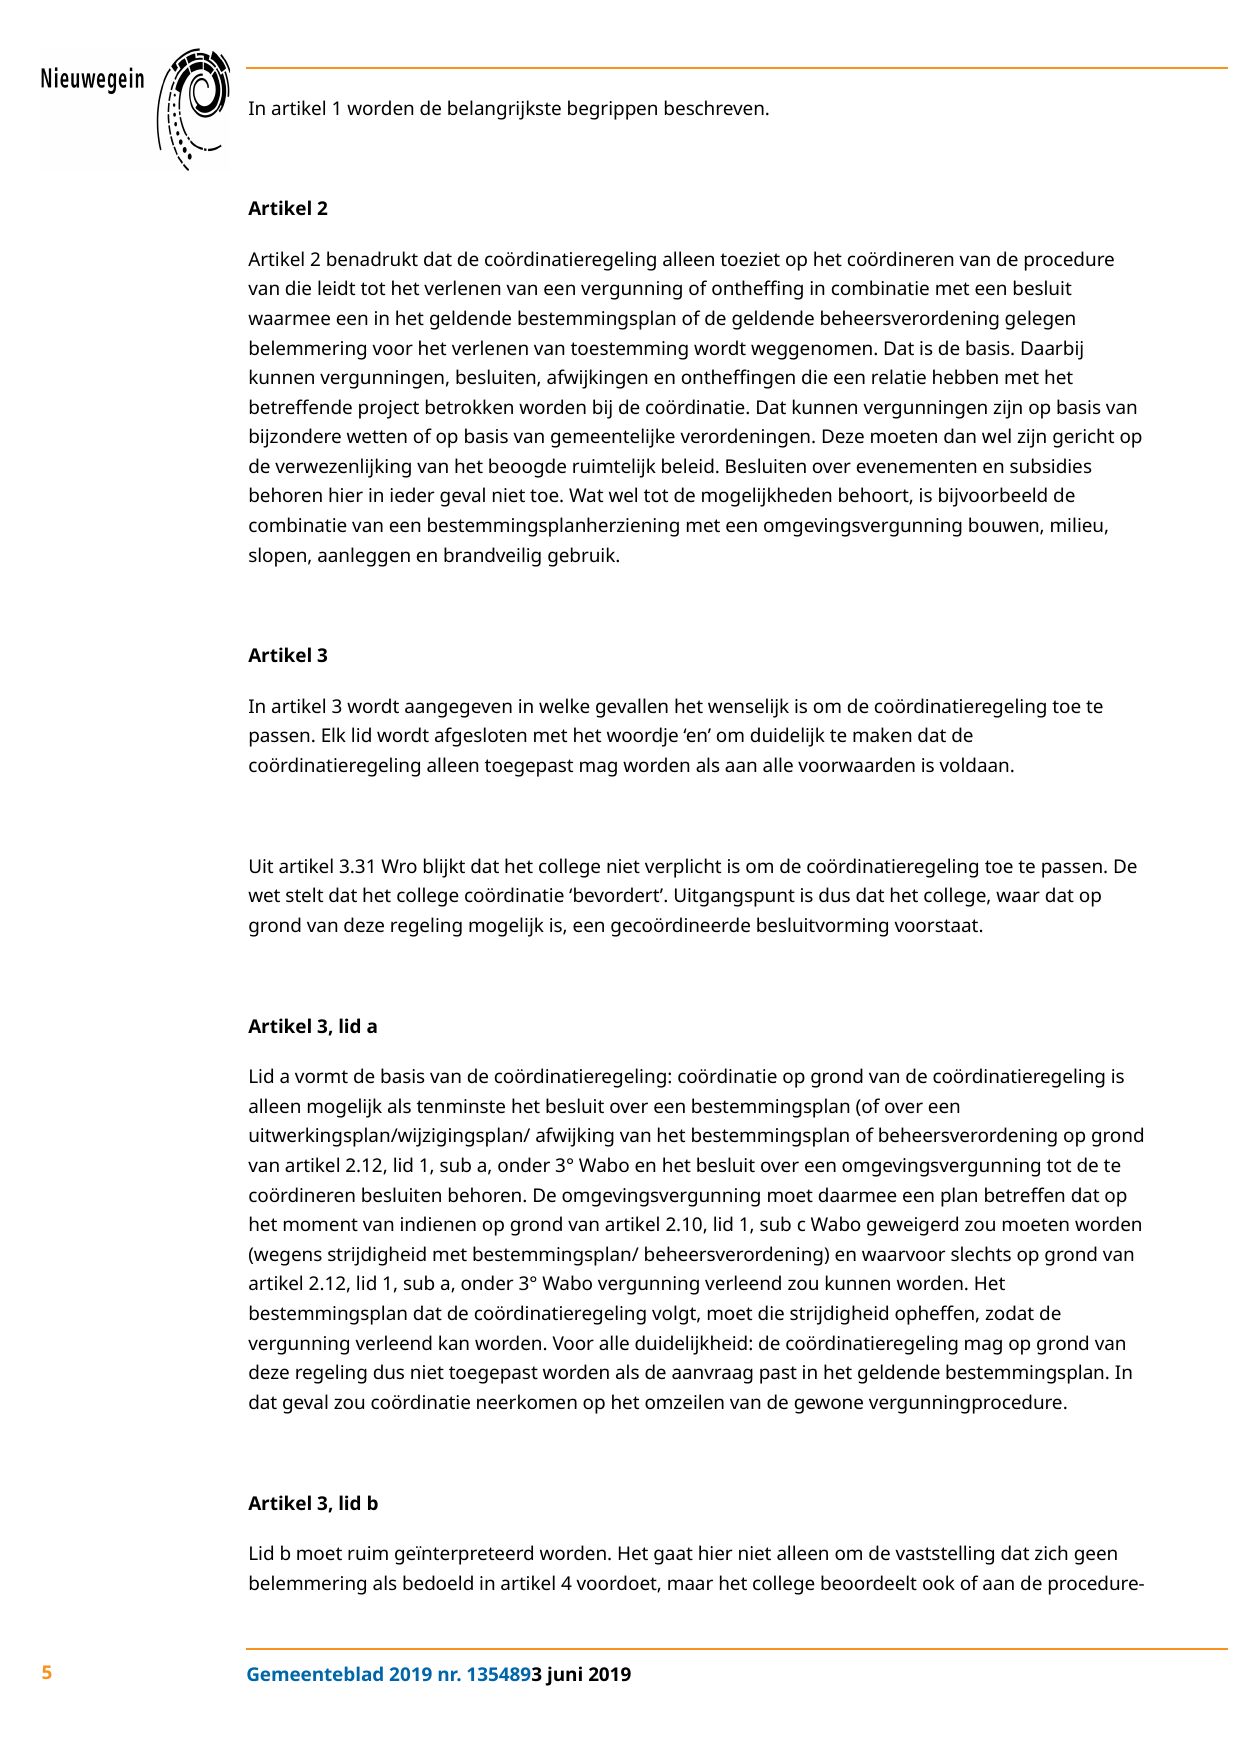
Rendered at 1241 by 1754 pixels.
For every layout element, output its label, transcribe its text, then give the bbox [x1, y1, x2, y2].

text Lid a vormt de basis van de coördinatieregeling: coördinatie op grond van de coördinatieregeling is alleen mogelijk als tenminste het besluit over een bestemmingsplan (of over een uitwerkingsplan/wijzigingsplan/ afwijking van het bestemmingsplan of beheersverordening op grond van artikel 2.12, lid 1, sub a, onder 3° Wabo en het besluit over een omgevingsvergunning tot de te coördineren besluiten behoren. De omgevingsvergunning moet daarmee een plan betreffen dat op het moment van indienen op grond van artikel 2.10, lid 1, sub c Wabo geweigerd zou moeten worden (wegens strijdigheid met bestemmingsplan/ beheersverordening) en waarvoor slechts op grond van artikel 2.12, lid 1, sub a, onder 3° Wabo vergunning verleend zou kunnen worden. Het bestemmingsplan dat de coördinatieregeling volgt, moet die strijdigheid opheffen, zodat de vergunning verleend kan worden. Voor alle duidelijkheid: de coördinatieregeling mag op grond van deze regeling dus niet toegepast worden als de aanvraag past in het geldende bestemmingsplan. In dat geval zou coördinatie neerkomen op het omzeilen van de gewone vergunningprocedure. [248, 1063, 1152, 1415]
text In artikel 3 wordt aangegeven in welke gevallen het wenselijk is om de coördinatieregeling toe te passen. Elk lid wordt afgesloten met het woordje ‘en’ om duidelijk te maken dat de coördinatieregeling alleen toegepast mag worden als aan alle voorwaarden is voldaan. [248, 693, 1152, 778]
text Uit artikel 3.31 Wro blijkt dat het college niet verplicht is om de coördinatieregeling toe te passen. De wet stelt dat het college coördinatie ‘bevordert’. Uitgangspunt is dus dat het college, waar dat op grond van deze regeling mogelijk is, een gecoördineerde besluitvorming voorstaat. [248, 853, 1152, 938]
picture [41, 47, 231, 172]
text Lid b moet ruim geïnterpreteerd worden. Het gaat hier niet alleen om de vaststelling dat zich geen belemmering als bedoeld in artikel 4 voordoet, maar het college beoordeelt ook of aan de procedure- [248, 1540, 1152, 1596]
text Artikel 3, lid a [248, 1013, 1152, 1039]
text Artikel 3, lid b [248, 1490, 1152, 1516]
text Artikel 2 [248, 196, 1152, 221]
text Artikel 2 benadrukt dat de coördinatieregeling alleen toeziet op het coördineren van de procedure van die leidt tot het verlenen van een vergunning of ontheffing in combinatie met een besluit waarmee een in het geldende bestemmingsplan of de geldende beheersverordening gelegen belemmering voor het verlenen van toestemming wordt weggenomen. Dat is de basis. Daarbij kunnen vergunningen, besluiten, afwijkingen en ontheffingen die een relatie hebben met het betreffende project betrokken worden bij de coördinatie. Dat kunnen vergunningen zijn op basis van bijzondere wetten of op basis van gemeentelijke verordeningen. Deze moeten dan wel zijn gericht op de verwezenlijking van het beoogde ruimtelijk beleid. Besluiten over evenementen en subsidies behoren hier in ieder geval niet toe. Wat wel tot de mogelijkheden behoort, is bijvoorbeeld de combinatie van een bestemmingsplanherziening met een omgevingsvergunning bouwen, milieu, slopen, aanleggen en brandveilig gebruik. [248, 246, 1152, 568]
text In artikel 1 worden de belangrijkste begrippen beschreven. [248, 95, 1152, 121]
text Artikel 3 [248, 643, 1152, 668]
